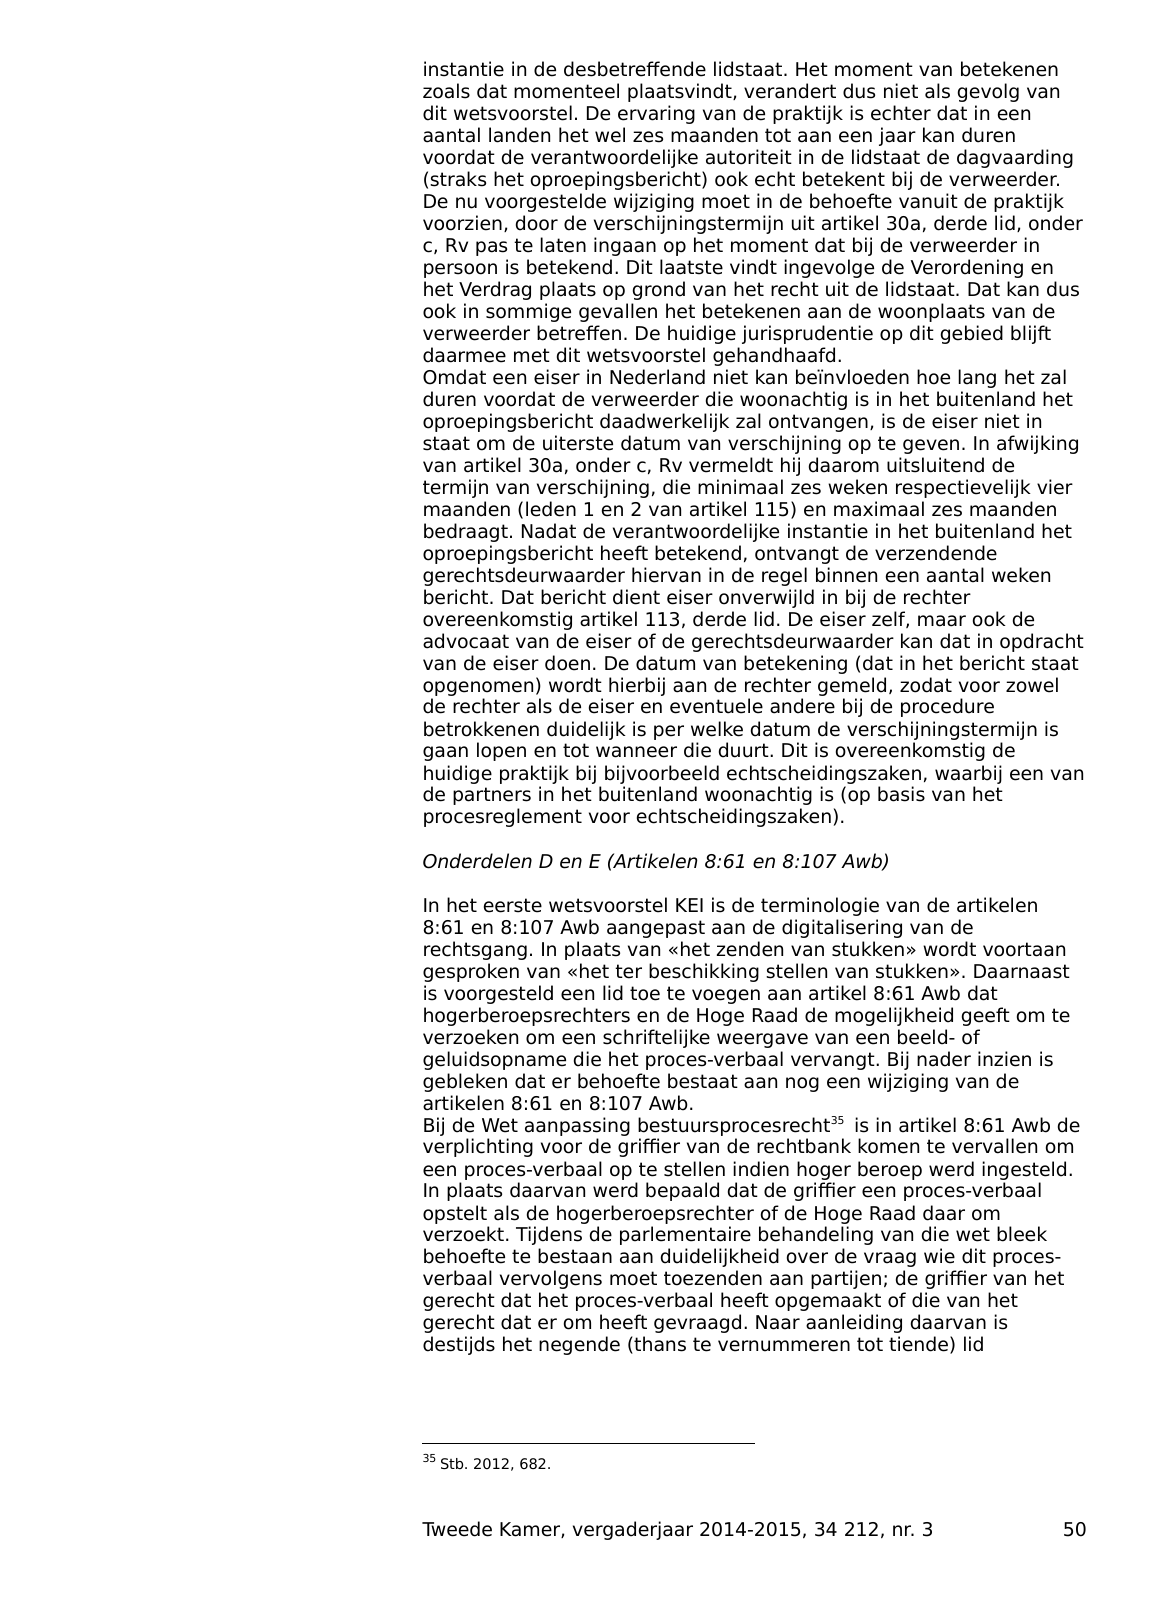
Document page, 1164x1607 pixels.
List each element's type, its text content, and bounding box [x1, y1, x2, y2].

text Stb. 2012, 682. [422, 1452, 1087, 1474]
text Omdat een eiser in Nederland niet kan beïnvloeden hoe lang het zal duren voordat de verweerder die woonachtig is in het buitenland het oproepingsbericht daadwerkelijk zal ontvangen, is de eiser niet in staat om de uiterste datum van verschijning op te geven. In afwijking van artikel 30a, onder c, Rv vermeldt hij daarom uitsluitend de termijn van verschijning, die minimaal zes weken respectievelijk vier maanden (leden 1 en 2 van artikel 115) en maximaal zes maanden bedraagt. Nadat de verantwoordelijke instantie in het buitenland het oproepingsbericht heeft betekend, ontvangt de verzendende gerechtsdeurwaarder hiervan in de regel binnen een aantal weken bericht. Dat bericht dient eiser onverwijld in bij de rechter overeenkomstig artikel 113, derde lid. De eiser zelf, maar ook de advocaat van de eiser of de gerechtsdeurwaarder kan dat in opdracht van de eiser doen. De datum van betekening (dat in het bericht staat opgenomen) wordt hierbij aan de rechter gemeld, zodat voor zowel de rechter als de eiser en eventuele andere bij de procedure betrokkenen duidelijk is per welke datum de verschijningstermijn is gaan lopen en tot wanneer die duurt. Dit is overeenkomstig de huidige praktijk bij bijvoorbeeld echtscheidingszaken, waarbij een van de partners in het buitenland woonachtig is (op basis van het procesreglement voor echtscheidingszaken). [422, 367, 1087, 828]
subtitle Onderdelen D en E (Artikelen 8:61 en 8:107 Awb) [422, 851, 1087, 872]
text In het eerste wetsvoorstel KEI is de terminologie van de artikelen 8:61 en 8:107 Awb aangepast aan de digitalisering van de rechtsgang. In plaats van «het zenden van stukken» wordt voortaan gesproken van «het ter beschikking stellen van stukken». Daarnaast is voorgesteld een lid toe te voegen aan artikel 8:61 Awb dat hogerberoepsrechters en de Hoge Raad de mogelijkheid geeft om te verzoeken om een schriftelijke weergave van een beeld- of geluidsopname die het proces-verbaal vervangt. Bij nader inzien is gebleken dat er behoefte bestaat aan nog een wijziging van de artikelen 8:61 en 8:107 Awb. [422, 895, 1087, 1114]
text instantie in de desbetreffende lidstaat. Het moment van betekenen zoals dat momenteel plaatsvindt, verandert dus niet als gevolg van dit wetsvoorstel. De ervaring van de praktijk is echter dat in een aantal landen het wel zes maanden tot aan een jaar kan duren voordat de verantwoordelijke autoriteit in de lidstaat de dagvaarding (straks het oproepingsbericht) ook echt betekent bij de verweerder. De nu voorgestelde wijziging moet in de behoefte vanuit de praktijk voorzien, door de verschijningstermijn uit artikel 30a, derde lid, onder c, Rv pas te laten ingaan op het moment dat bij de verweerder in persoon is betekend. Dit laatste vindt ingevolge de Verordening en het Verdrag plaats op grond van het recht uit de lidstaat. Dat kan dus ook in sommige gevallen het betekenen aan de woonplaats van de verweerder betreffen. De huidige jurisprudentie op dit gebied blijft daarmee met dit wetsvoorstel gehandhaafd. [422, 59, 1087, 367]
text Bij de Wet aanpassing bestuursprocesrecht is in artikel 8:61 Awb de verplichting voor de griffier van de rechtbank komen te vervallen om een proces-verbaal op te stellen indien hoger beroep werd ingesteld. In plaats daarvan werd bepaald dat de griffier een proces-verbaal opstelt als de hogerberoepsrechter of de Hoge Raad daar om verzoekt. Tijdens de parlementaire behandeling van die wet bleek behoefte te bestaan aan duidelijkheid over de vraag wie dit proces-verbaal vervolgens moet toezenden aan partijen; de griffier van het gerecht dat het proces-verbaal heeft opgemaakt of die van het gerecht dat er om heeft gevraagd. Naar aanleiding daarvan is destijds het negende (thans te vernummeren tot tiende) lid [422, 1114, 1087, 1356]
